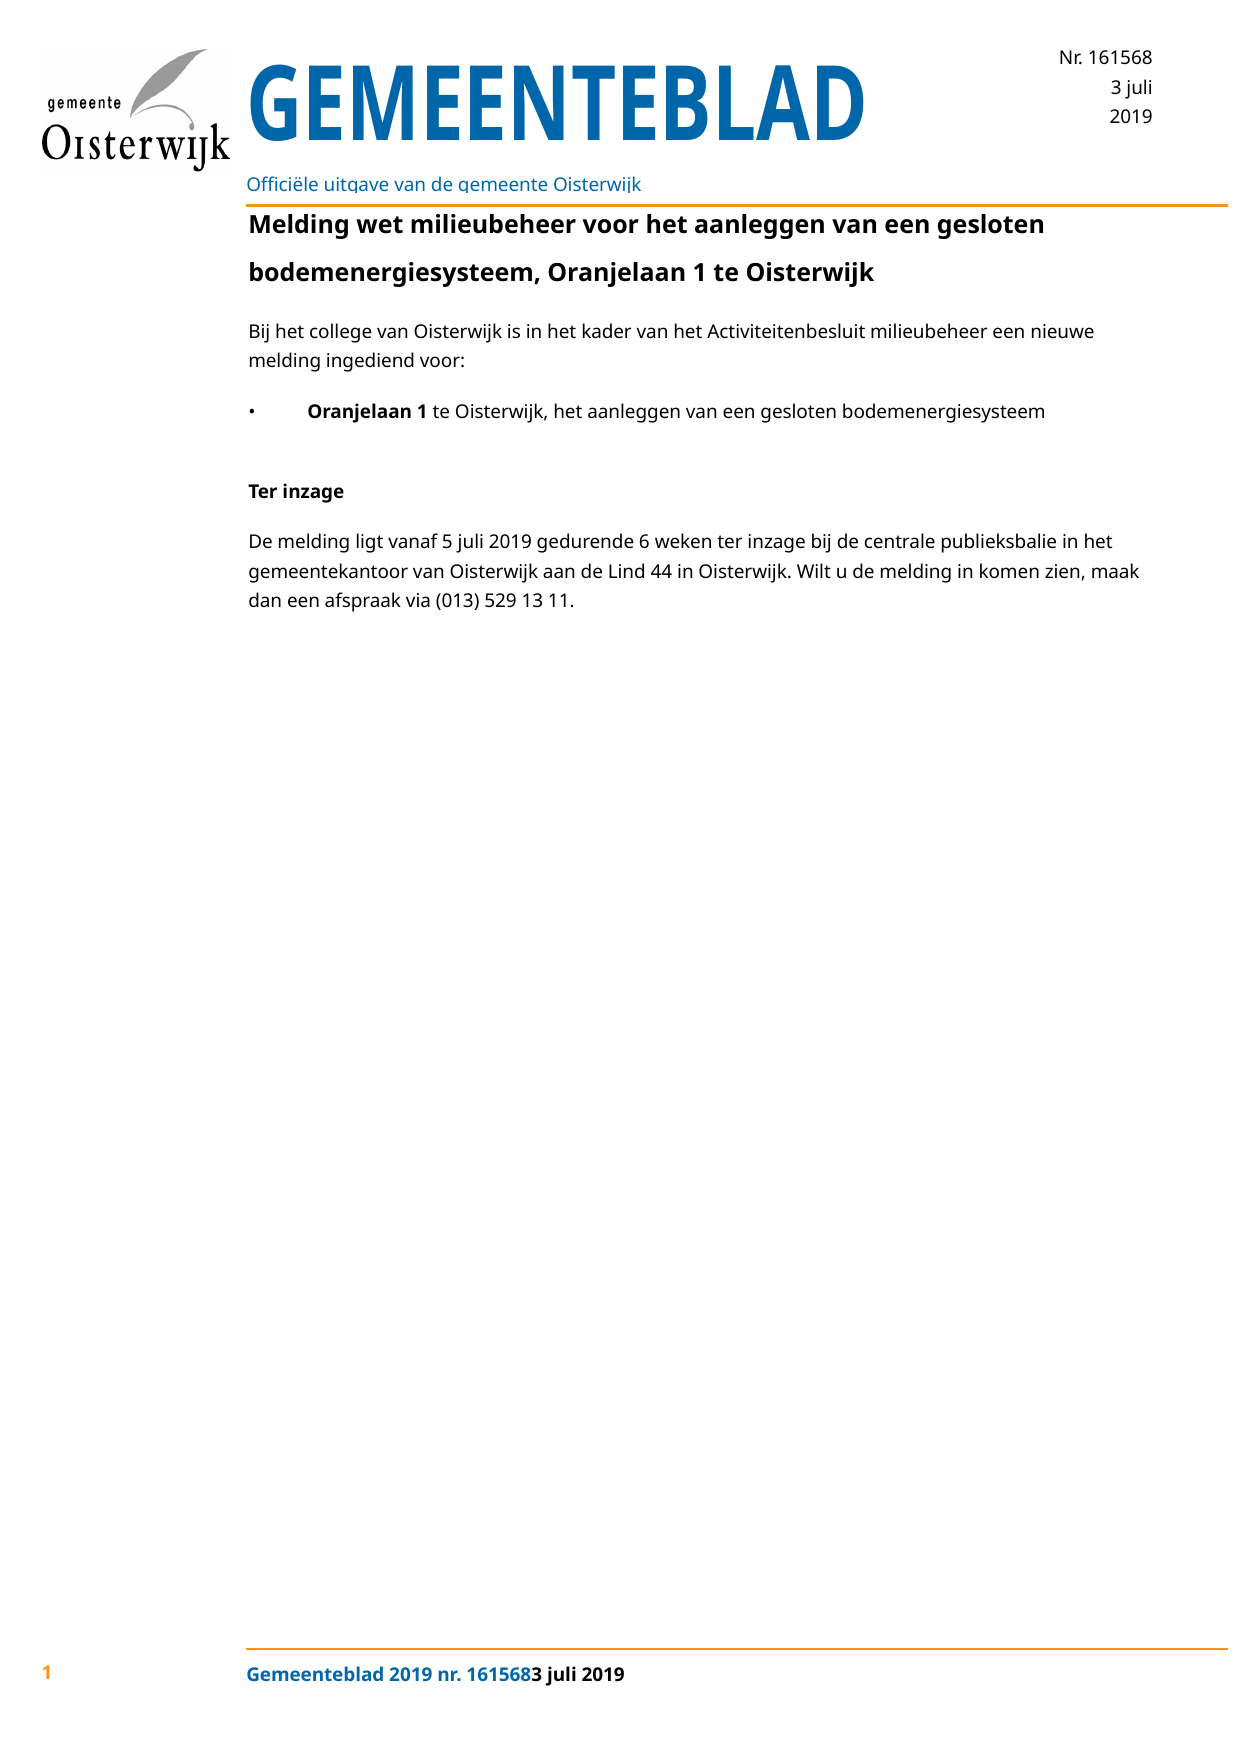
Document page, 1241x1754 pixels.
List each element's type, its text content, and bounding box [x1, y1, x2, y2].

list Oranjelaan 1 te Oisterwijk, het aanleggen van een gesloten bodemenergiesysteem [248, 398, 1152, 424]
text Ter inzage [248, 478, 1152, 504]
text De melding ligt vanaf 5 juli 2019 gedurende 6 weken ter inzage bij de centrale publieksbalie in het gemeentekantoor van Oisterwijk aan de Lind 44 in Oisterwijk. Wilt u de melding in komen zien, maak dan een afspraak via (013) 529 13 11. [248, 528, 1152, 613]
picture [41, 47, 231, 172]
text Bij het college van Oisterwijk is in het kader van het Activiteitenbesluit milieubeheer een nieuwe melding ingediend voor: [248, 318, 1152, 373]
text Melding wet milieubeheer voor het aanleggen van een gesloten bodemenergiesysteem, Oranjelaan 1 te Oisterwijk [248, 207, 1152, 288]
